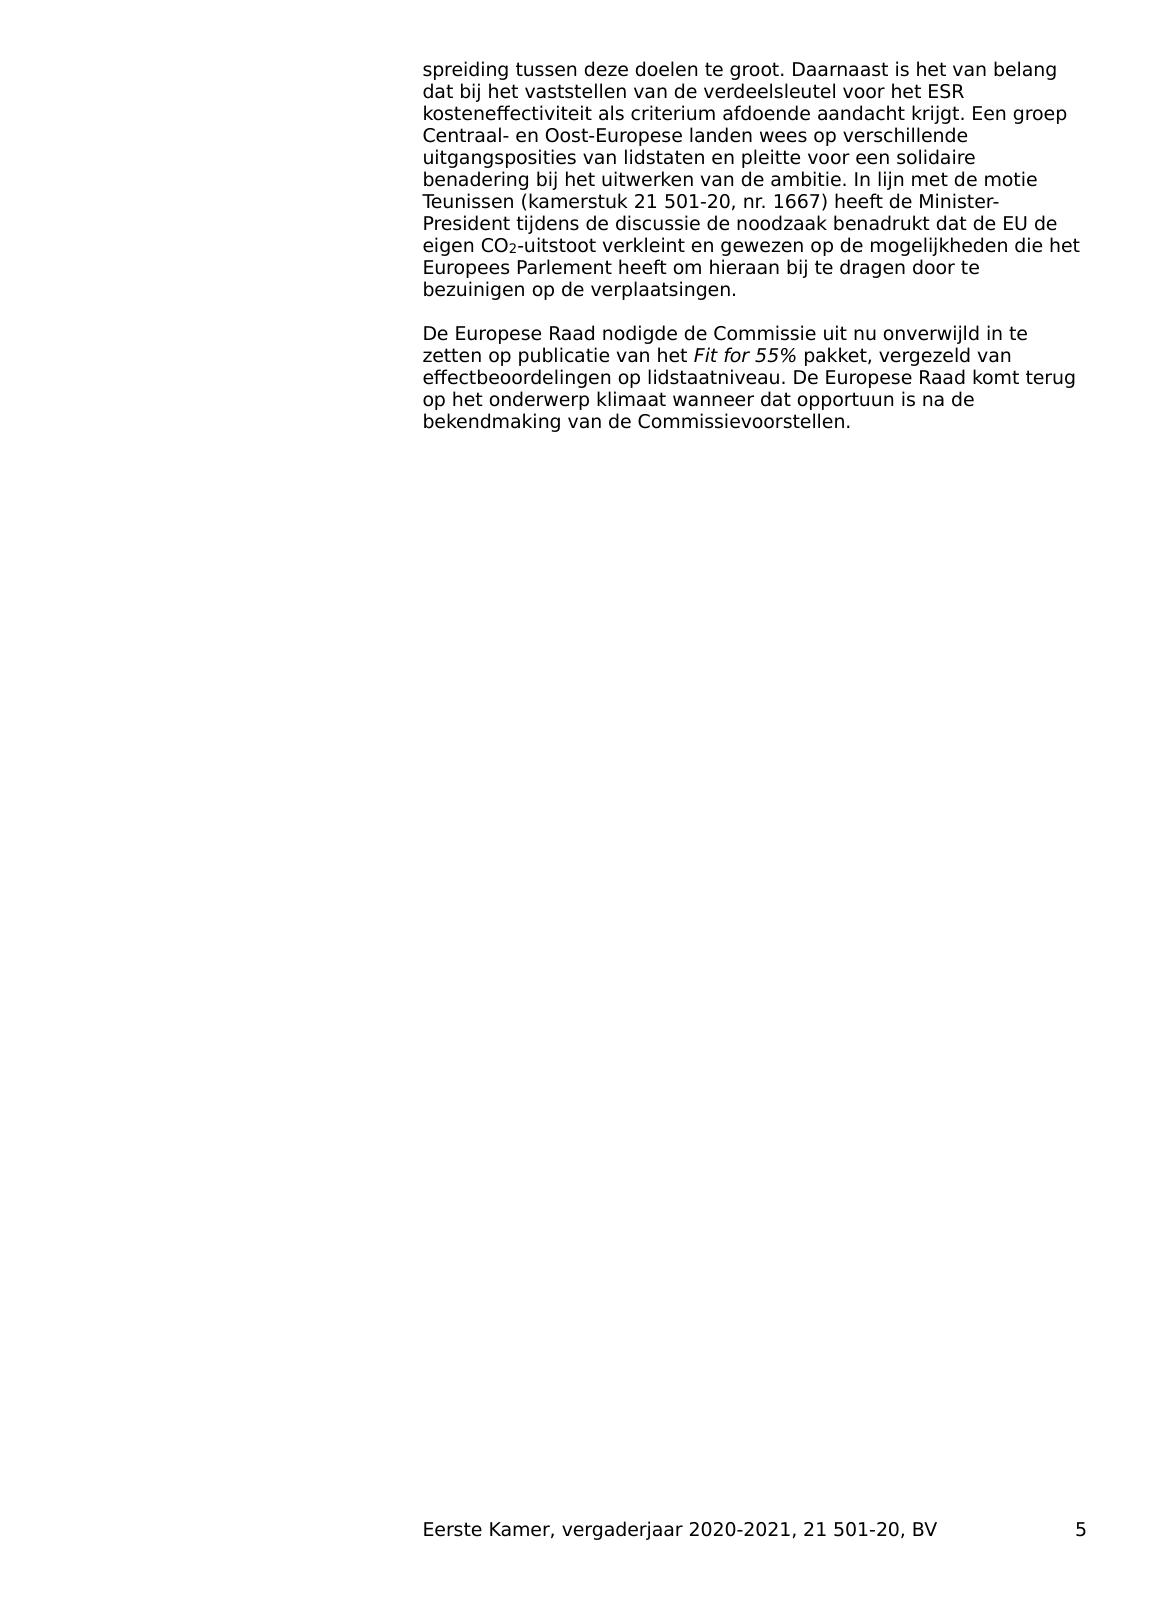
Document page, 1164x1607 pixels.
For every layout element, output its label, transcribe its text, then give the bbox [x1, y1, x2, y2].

text De Europese Raad nodigde de Commissie uit nu onverwijld in te zetten op publicatie van het Fit for 55% pakket, vergezeld van effectbeoordelingen op lidstaatniveau. De Europese Raad komt terug op het onderwerp klimaat wanneer dat opportuun is na de bekendmaking van de Commissievoorstellen. [422, 323, 1087, 433]
text spreiding tussen deze doelen te groot. Daarnaast is het van belang dat bij het vaststellen van de verdeelsleutel voor het ESR kosteneffectiviteit als criterium afdoende aandacht krijgt. Een groep Centraal- en Oost-Europese landen wees op verschillende uitgangsposities van lidstaten en pleitte voor een solidaire benadering bij het uitwerken van de ambitie. In lijn met de motie Teunissen (kamerstuk 21 501-20, nr. 1667) heeft de Minister-President tijdens de discussie de noodzaak benadrukt dat de EU de eigen CO2-uitstoot verkleint en gewezen op de mogelijkheden die het Europees Parlement heeft om hieraan bij te dragen door te bezuinigen op de verplaatsingen. [422, 59, 1087, 301]
